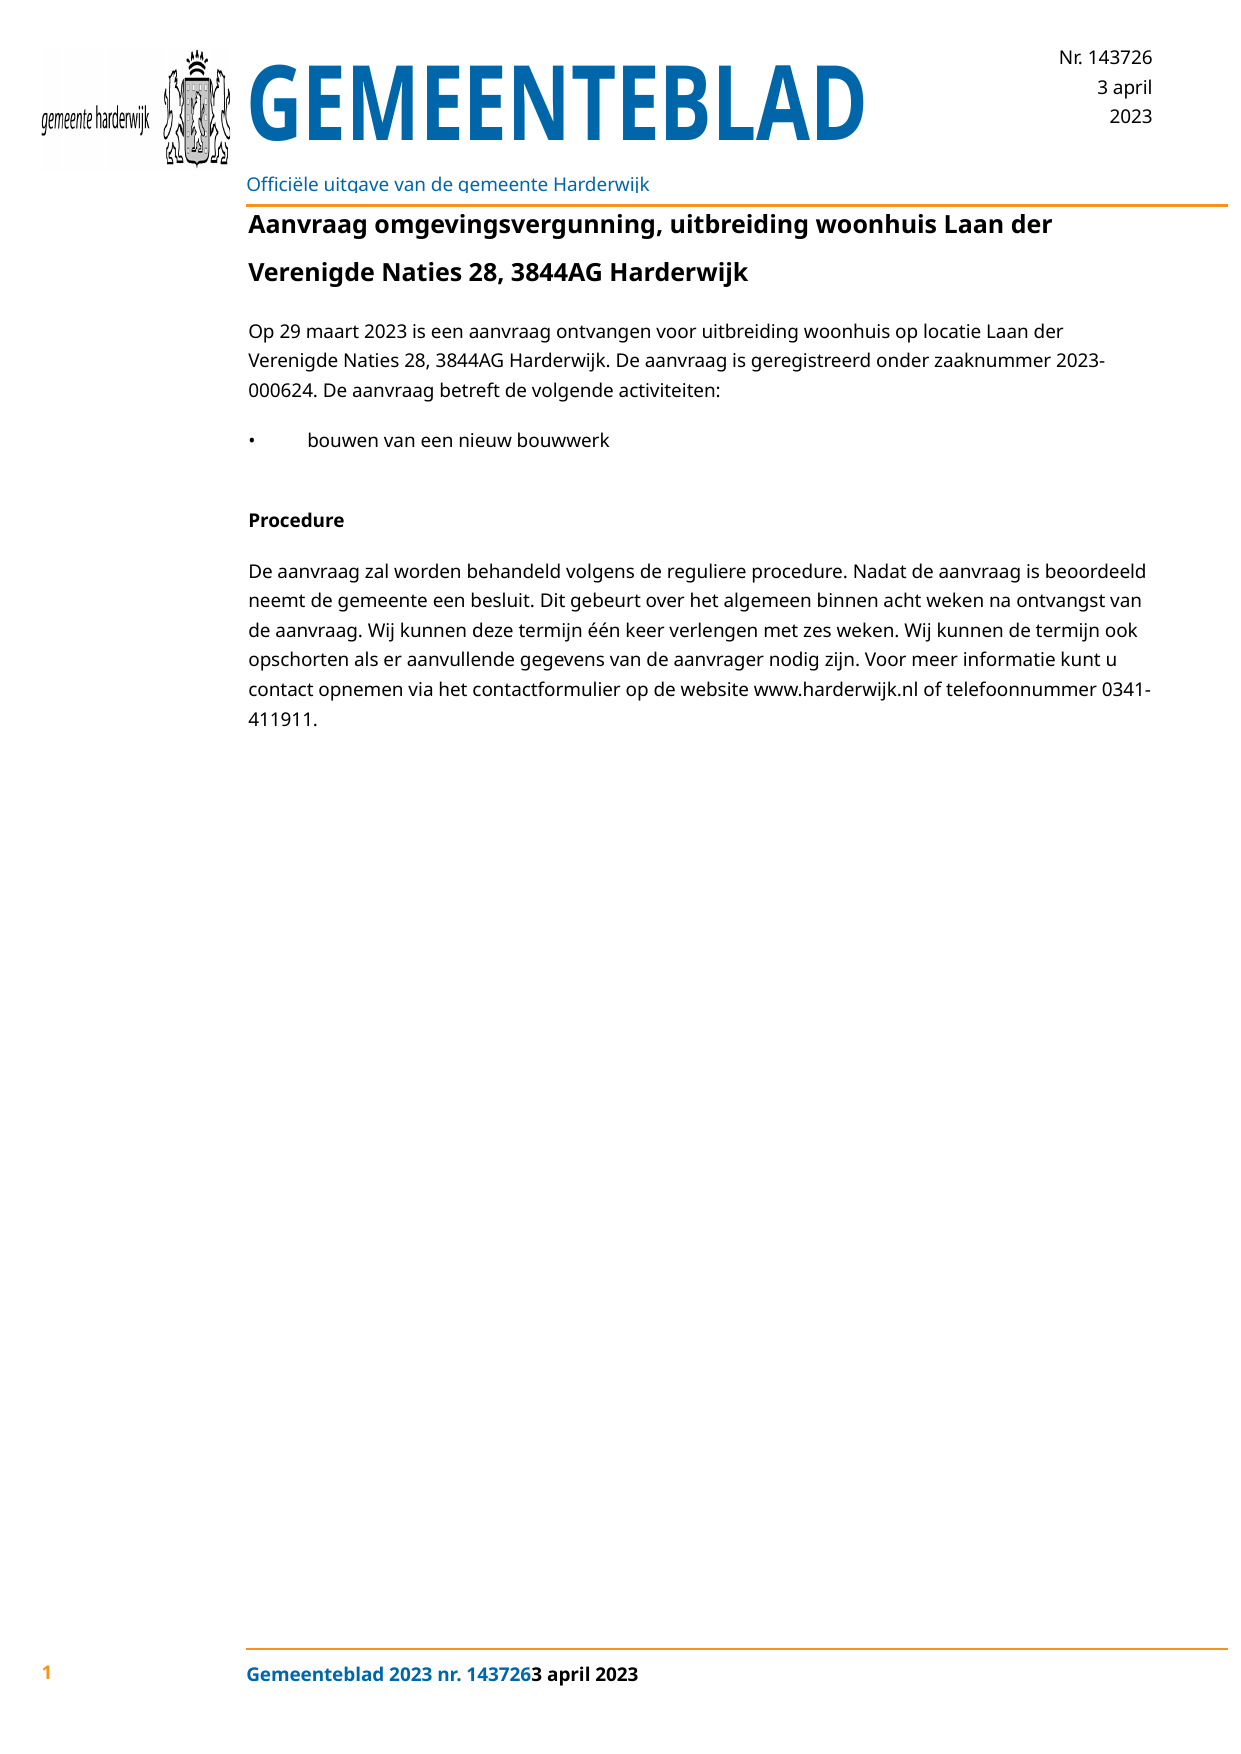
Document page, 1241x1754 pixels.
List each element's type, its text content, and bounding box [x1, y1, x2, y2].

text Aanvraag omgevingsvergunning, uitbreiding woonhuis Laan der Verenigde Naties 28, 3844AG Harderwijk [248, 207, 1152, 288]
text De aanvraag zal worden behandeld volgens de reguliere procedure. Nadat de aanvraag is beoordeeld neemt de gemeente een besluit. Dit gebeurt over het algemeen binnen acht weken na ontvangst van de aanvraag. Wij kunnen deze termijn één keer verlengen met zes weken. Wij kunnen de termijn ook opschorten als er aanvullende gegevens van de aanvrager nodig zijn. Voor meer informatie kunt u contact opnemen via het contactformulier op de website www.harderwijk.nl of telefoonnummer 0341-411911. [248, 558, 1152, 732]
text Procedure [248, 507, 1152, 533]
text Op 29 maart 2023 is een aanvraag ontvangen voor uitbreiding woonhuis op locatie Laan der Verenigde Naties 28, 3844AG Harderwijk. De aanvraag is geregistreerd onder zaaknummer 2023-000624. De aanvraag betreft de volgende activiteiten: [248, 318, 1152, 403]
picture [41, 47, 231, 172]
list bouwen van een nieuw bouwwerk [248, 427, 1152, 453]
